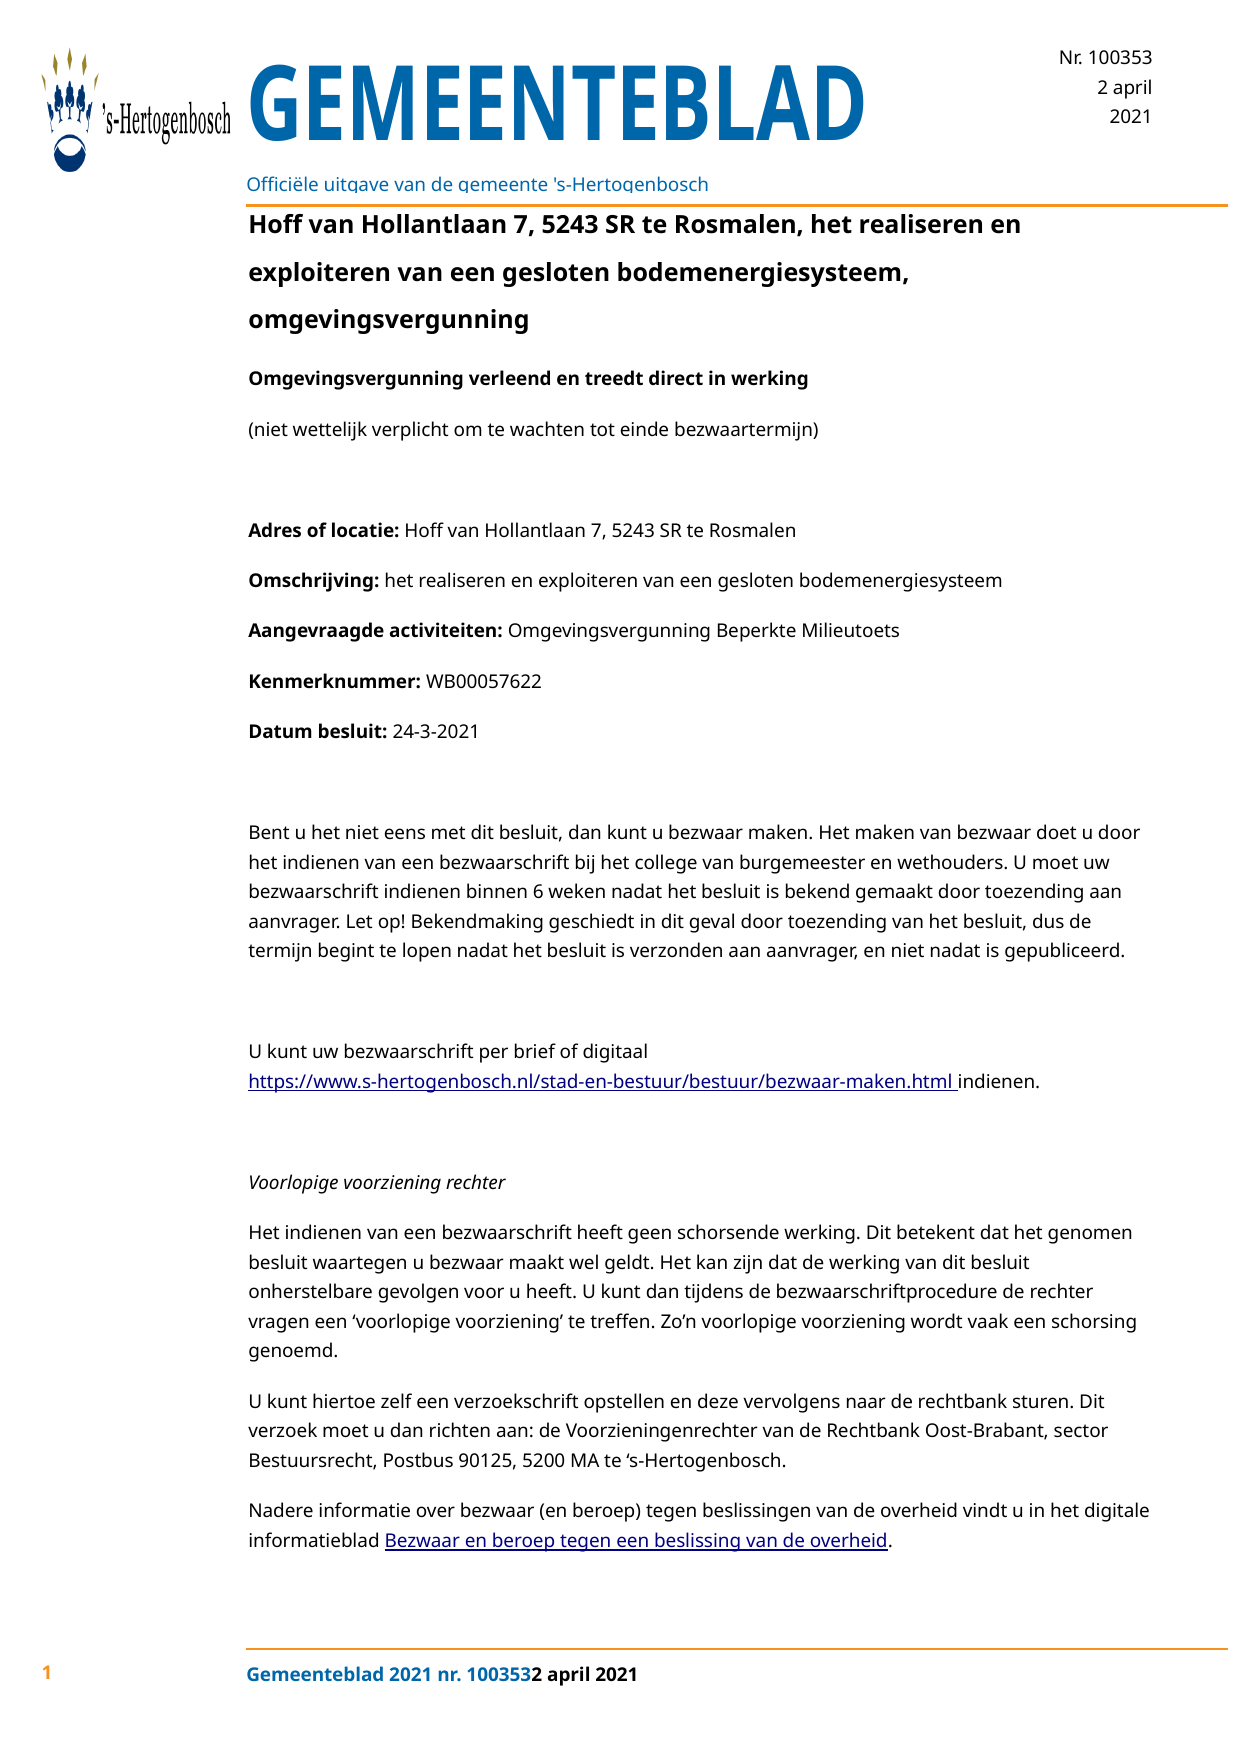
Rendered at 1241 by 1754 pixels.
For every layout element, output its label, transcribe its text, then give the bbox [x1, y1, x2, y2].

text Omgevingsvergunning verleend en treedt direct in werking [248, 366, 1152, 391]
text Voorlopige voorziening rechter [248, 1169, 1152, 1194]
text Nadere informatie over bezwaar (en beroep) tegen beslissingen van de overheid vindt u in het digitale informatieblad Bezwaar en beroep tegen een beslissing van de overheid. [248, 1498, 1152, 1553]
text Kenmerknummer: WB00057622 [248, 668, 1152, 694]
text Hoff van Hollantlaan 7, 5243 SR te Rosmalen, het realiseren en exploiteren van een gesloten bodemenergiesysteem, omgevingsvergunning [248, 207, 1152, 336]
text Adres of locatie: Hoff van Hollantlaan 7, 5243 SR te Rosmalen [248, 517, 1152, 542]
text Het indienen van een bezwaarschrift heeft geen schorsende werking. Dit betekent dat het genomen besluit waartegen u bezwaar maakt wel geldt. Het kan zijn dat de werking van dit besluit onherstelbare gevolgen voor u heeft. U kunt dan tijdens de bezwaarschriftprocedure de rechter vragen een ‘voorlopige voorziening’ te treffen. Zo’n voorlopige voorziening wordt vaak een schorsing genoemd. [248, 1219, 1152, 1363]
text Bent u het niet eens met dit besluit, dan kunt u bezwaar maken. Het maken van bezwaar doet u door het indienen van een bezwaarschrift bij het college van burgemeester en wethouders. U moet uw bezwaarschrift indienen binnen 6 weken nadat het besluit is bekend gemaakt door toezending aan aanvrager. Let op! Bekendmaking geschiedt in dit geval door toezending van het besluit, dus de termijn begint te lopen nadat het besluit is verzonden aan aanvrager, en niet nadat is gepubliceerd. [248, 819, 1152, 963]
text (niet wettelijk verplicht om te wachten tot einde bezwaartermijn) [248, 416, 1152, 442]
text Omschrijving: het realiseren en exploiteren van een gesloten bodemenergiesysteem [248, 567, 1152, 593]
text Aangevraagde activiteiten: Omgevingsvergunning Beperkte Milieutoets [248, 618, 1152, 643]
text U kunt uw bezwaarschrift per brief of digitaal https://www.s-hertogenbosch.nl/stad-en-bestuur/bestuur/bezwaar-maken.html indienen. [248, 1038, 1152, 1094]
text Datum besluit: 24-3-2021 [248, 718, 1152, 744]
picture [41, 47, 231, 172]
text U kunt hiertoe zelf een verzoekschrift opstellen en deze vervolgens naar de rechtbank sturen. Dit verzoek moet u dan richten aan: de Voorzieningenrechter van de Rechtbank Oost-Brabant, sector Bestuursrecht, Postbus 90125, 5200 MA te ‘s-Hertogenbosch. [248, 1388, 1152, 1473]
